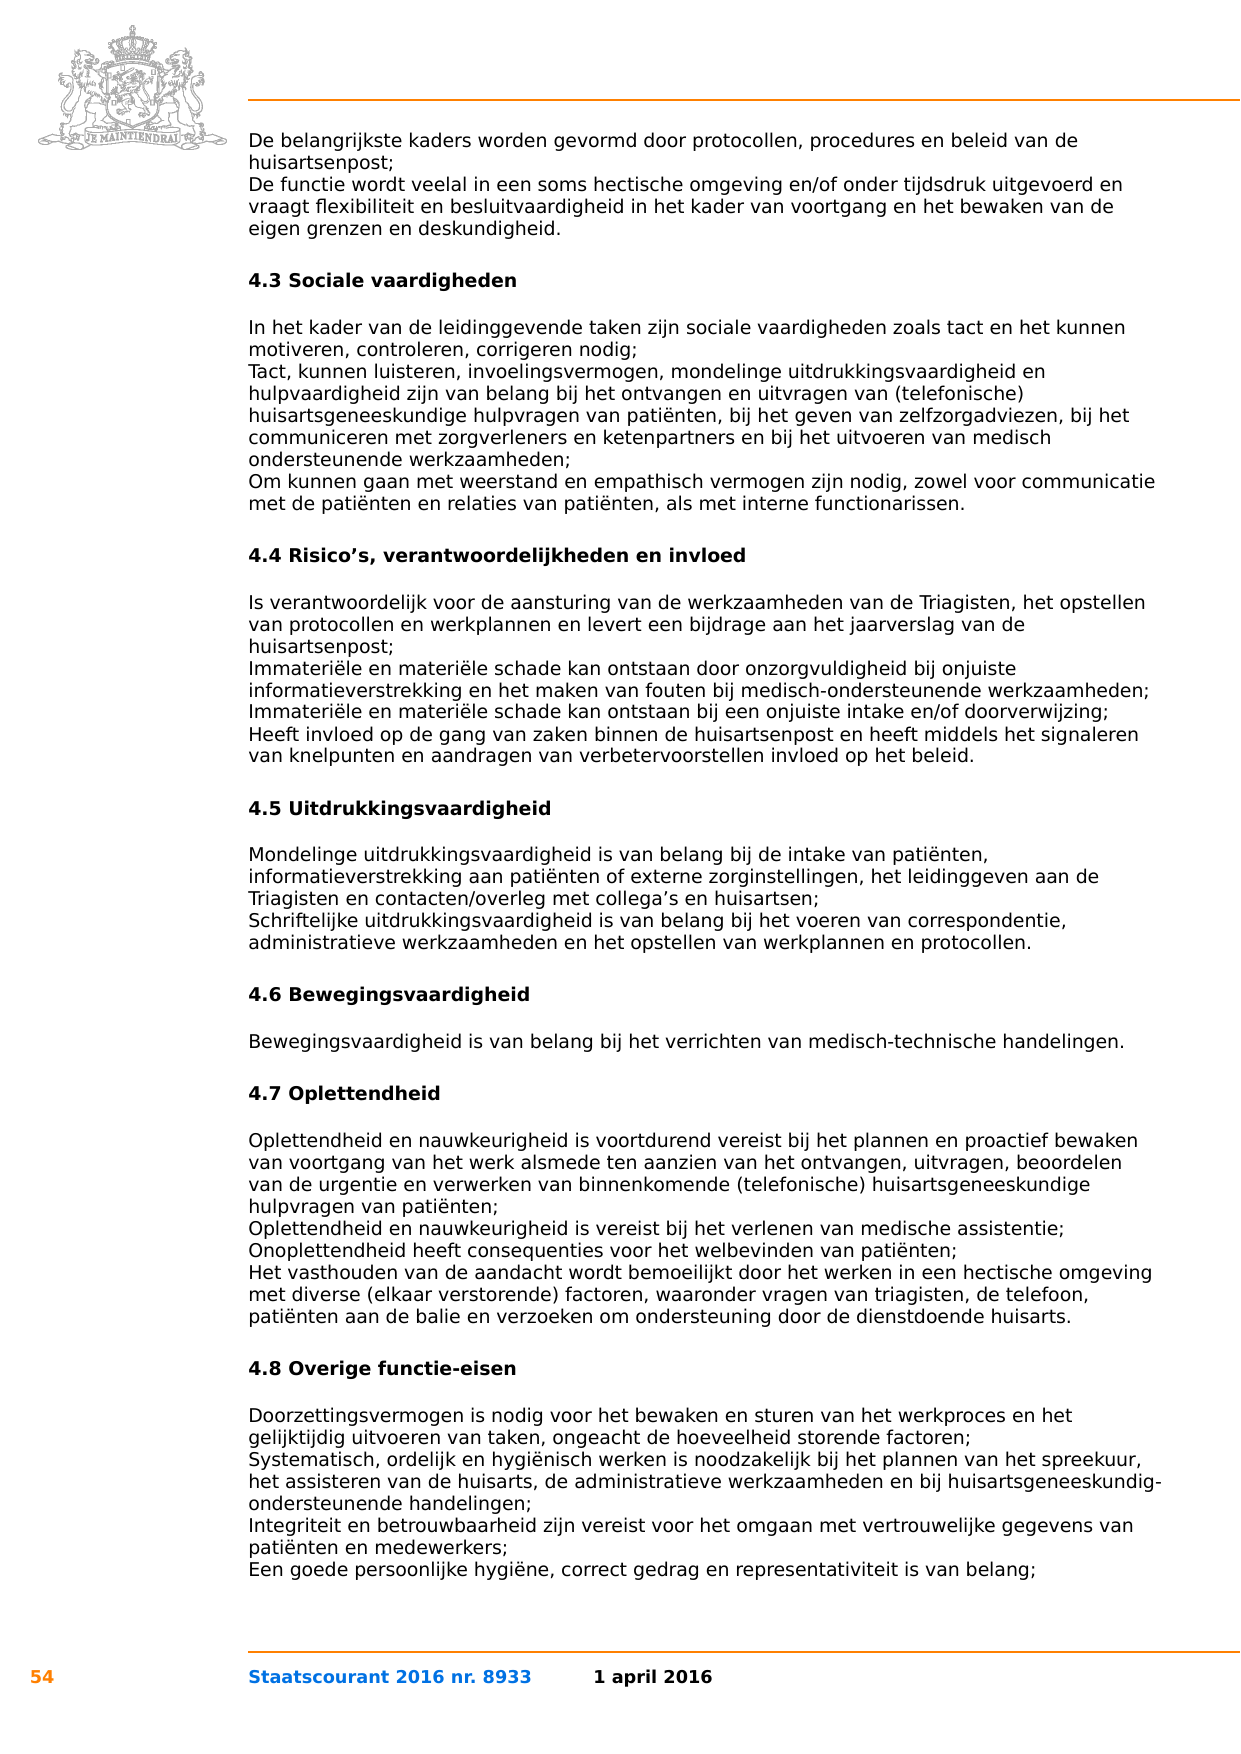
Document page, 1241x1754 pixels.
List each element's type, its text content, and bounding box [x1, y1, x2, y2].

text Immateriële en materiële schade kan ontstaan bij een onjuiste intake en/of doorverwijzing; [248, 701, 1163, 723]
text Oplettendheid en nauwkeurigheid is vereist bij het verlenen van medische assistentie; [248, 1218, 1163, 1240]
text De belangrijkste kaders worden gevormd door protocollen, procedures en beleid van de huisartsenpost; [248, 130, 1163, 174]
text Is verantwoordelijk voor de aansturing van de werkzaamheden van de Triagisten, het opstellen van protocollen en werkplannen en levert een bijdrage aan het jaarverslag van de huisartsenpost; [248, 592, 1163, 657]
text Het vasthouden van de aandacht wordt bemoeilijkt door het werken in een hectische omgeving met diverse (elkaar verstorende) factoren, waaronder vragen van triagisten, de telefoon, patiënten aan de balie en verzoeken om ondersteuning door de dienstdoende huisarts. [248, 1262, 1163, 1328]
text In het kader van de leidinggevende taken zijn sociale vaardigheden zoals tact en het kunnen motiveren, controleren, corrigeren nodig; [248, 317, 1163, 361]
text Tact, kunnen luisteren, invoelingsvermogen, mondelinge uitdrukkingsvaardigheid en hulpvaardigheid zijn van belang bij het ontvangen en uitvragen van (telefonische) huisartsgeneeskundige hulpvragen van patiënten, bij het geven van zelfzorgadviezen, bij het communiceren met zorgverleners en ketenpartners en bij het uitvoeren van medisch ondersteunende werkzaamheden; [248, 361, 1163, 471]
text informatieverstrekking aan patiënten of externe zorginstellingen, het leidinggeven aan de Triagisten en contacten/overleg met collega’s en huisartsen; [248, 866, 1163, 910]
subtitle 4.3 Sociale vaardigheden [248, 270, 1163, 292]
subtitle 4.6 Bewegingsvaardigheid [248, 984, 1163, 1006]
text Systematisch, ordelijk en hygiënisch werken is noodzakelijk bij het plannen van het spreekuur, het assisteren van de huisarts, de administratieve werkzaamheden en bij huisartsgeneeskundig-ondersteunende handelingen; [248, 1449, 1163, 1515]
text Een goede persoonlijke hygiëne, correct gedrag en representativiteit is van belang; [248, 1559, 1163, 1581]
text Onoplettendheid heeft consequenties voor het welbevinden van patiënten; [248, 1240, 1163, 1262]
text Heeft invloed op de gang van zaken binnen de huisartsenpost en heeft middels het signaleren van knelpunten en aandragen van verbetervoorstellen invloed op het beleid. [248, 723, 1163, 767]
text Bewegingsvaardigheid is van belang bij het verrichten van medisch-technische handelingen. [248, 1031, 1163, 1053]
text Om kunnen gaan met weerstand en empathisch vermogen zijn nodig, zowel voor communicatie met de patiënten en relaties van patiënten, als met interne functionarissen. [248, 471, 1163, 514]
subtitle 4.5 Uitdrukkingsvaardigheid [248, 797, 1163, 819]
text Integriteit en betrouwbaarheid zijn vereist voor het omgaan met vertrouwelijke gegevens van patiënten en medewerkers; [248, 1515, 1163, 1559]
text Doorzettingsvermogen is nodig voor het bewaken en sturen van het werkproces en het gelijktijdig uitvoeren van taken, ongeacht de hoeveelheid storende factoren; [248, 1405, 1163, 1449]
text Oplettendheid en nauwkeurigheid is voortdurend vereist bij het plannen en proactief bewaken van voortgang van het werk alsmede ten aanzien van het ontvangen, uitvragen, beoordelen van de urgentie en verwerken van binnenkomende (telefonische) huisartsgeneeskundige hulpvragen van patiënten; [248, 1130, 1163, 1218]
text Immateriële en materiële schade kan ontstaan door onzorgvuldigheid bij onjuiste informatieverstrekking en het maken van fouten bij medisch-ondersteunende werkzaamheden; [248, 657, 1163, 701]
subtitle 4.8 Overige functie-eisen [248, 1358, 1163, 1380]
picture [38, 25, 227, 150]
text Mondelinge uitdrukkingsvaardigheid is van belang bij de intake van patiënten, [248, 844, 1163, 866]
text Schriftelijke uitdrukkingsvaardigheid is van belang bij het voeren van correspondentie, administratieve werkzaamheden en het opstellen van werkplannen en protocollen. [248, 910, 1163, 954]
subtitle 4.4 Risico’s, verantwoordelijkheden en invloed [248, 544, 1163, 567]
subtitle 4.7 Oplettendheid [248, 1083, 1163, 1105]
text De functie wordt veelal in een soms hectische omgeving en/of onder tijdsdruk uitgevoerd en vraagt flexibiliteit en besluitvaardigheid in het kader van voortgang en het bewaken van de eigen grenzen en deskundigheid. [248, 174, 1163, 240]
